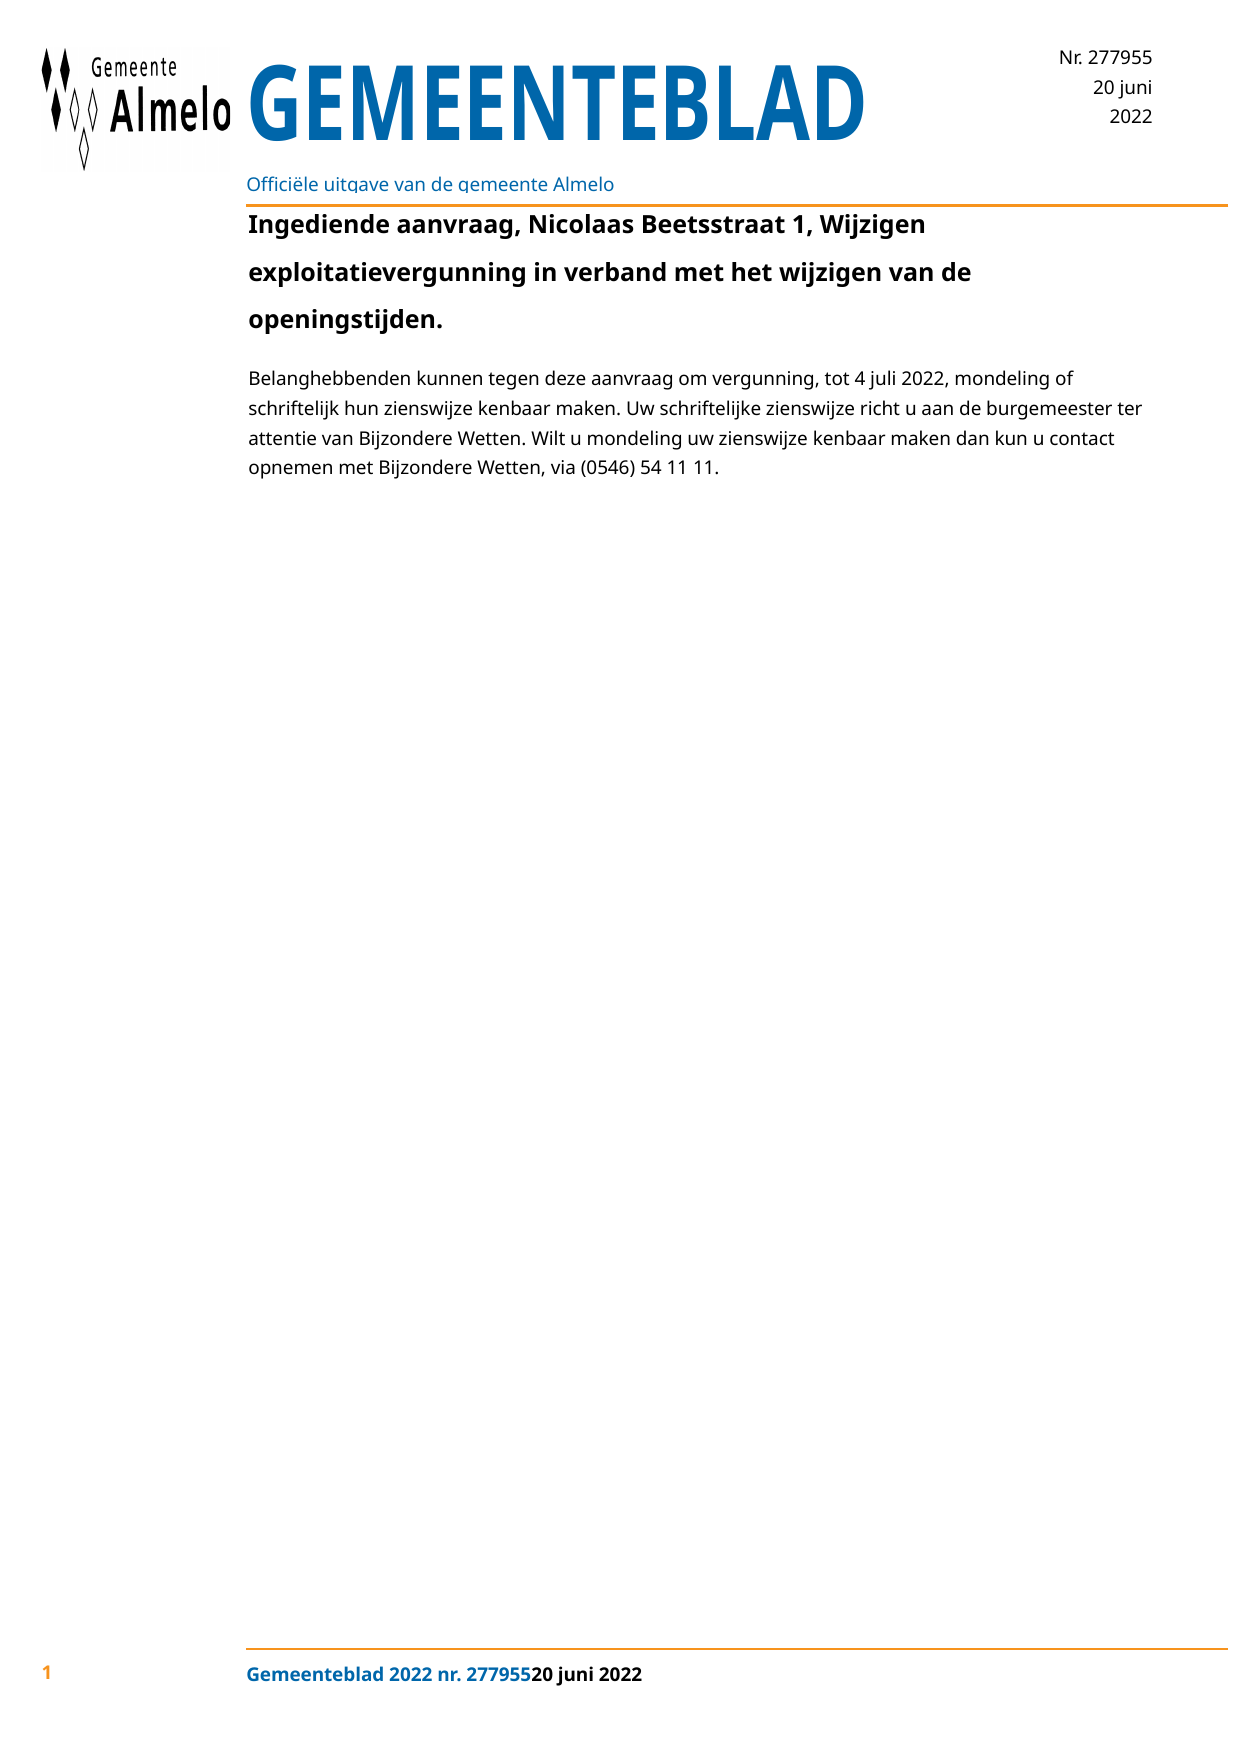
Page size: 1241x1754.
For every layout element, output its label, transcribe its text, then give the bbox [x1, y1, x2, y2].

text Belanghebbenden kunnen tegen deze aanvraag om vergunning, tot 4 juli 2022, mondeling of schriftelijk hun zienswijze kenbaar maken. Uw schriftelijke zienswijze richt u aan de burgemeester ter attentie van Bijzondere Wetten. Wilt u mondeling uw zienswijze kenbaar maken dan kun u contact opnemen met Bijzondere Wetten, via (0546) 54 11 11. [248, 366, 1152, 480]
text Ingediende aanvraag, Nicolaas Beetsstraat 1, Wijzigen exploitatievergunning in verband met het wijzigen van de openingstijden. [248, 207, 1152, 336]
picture [41, 47, 231, 172]
